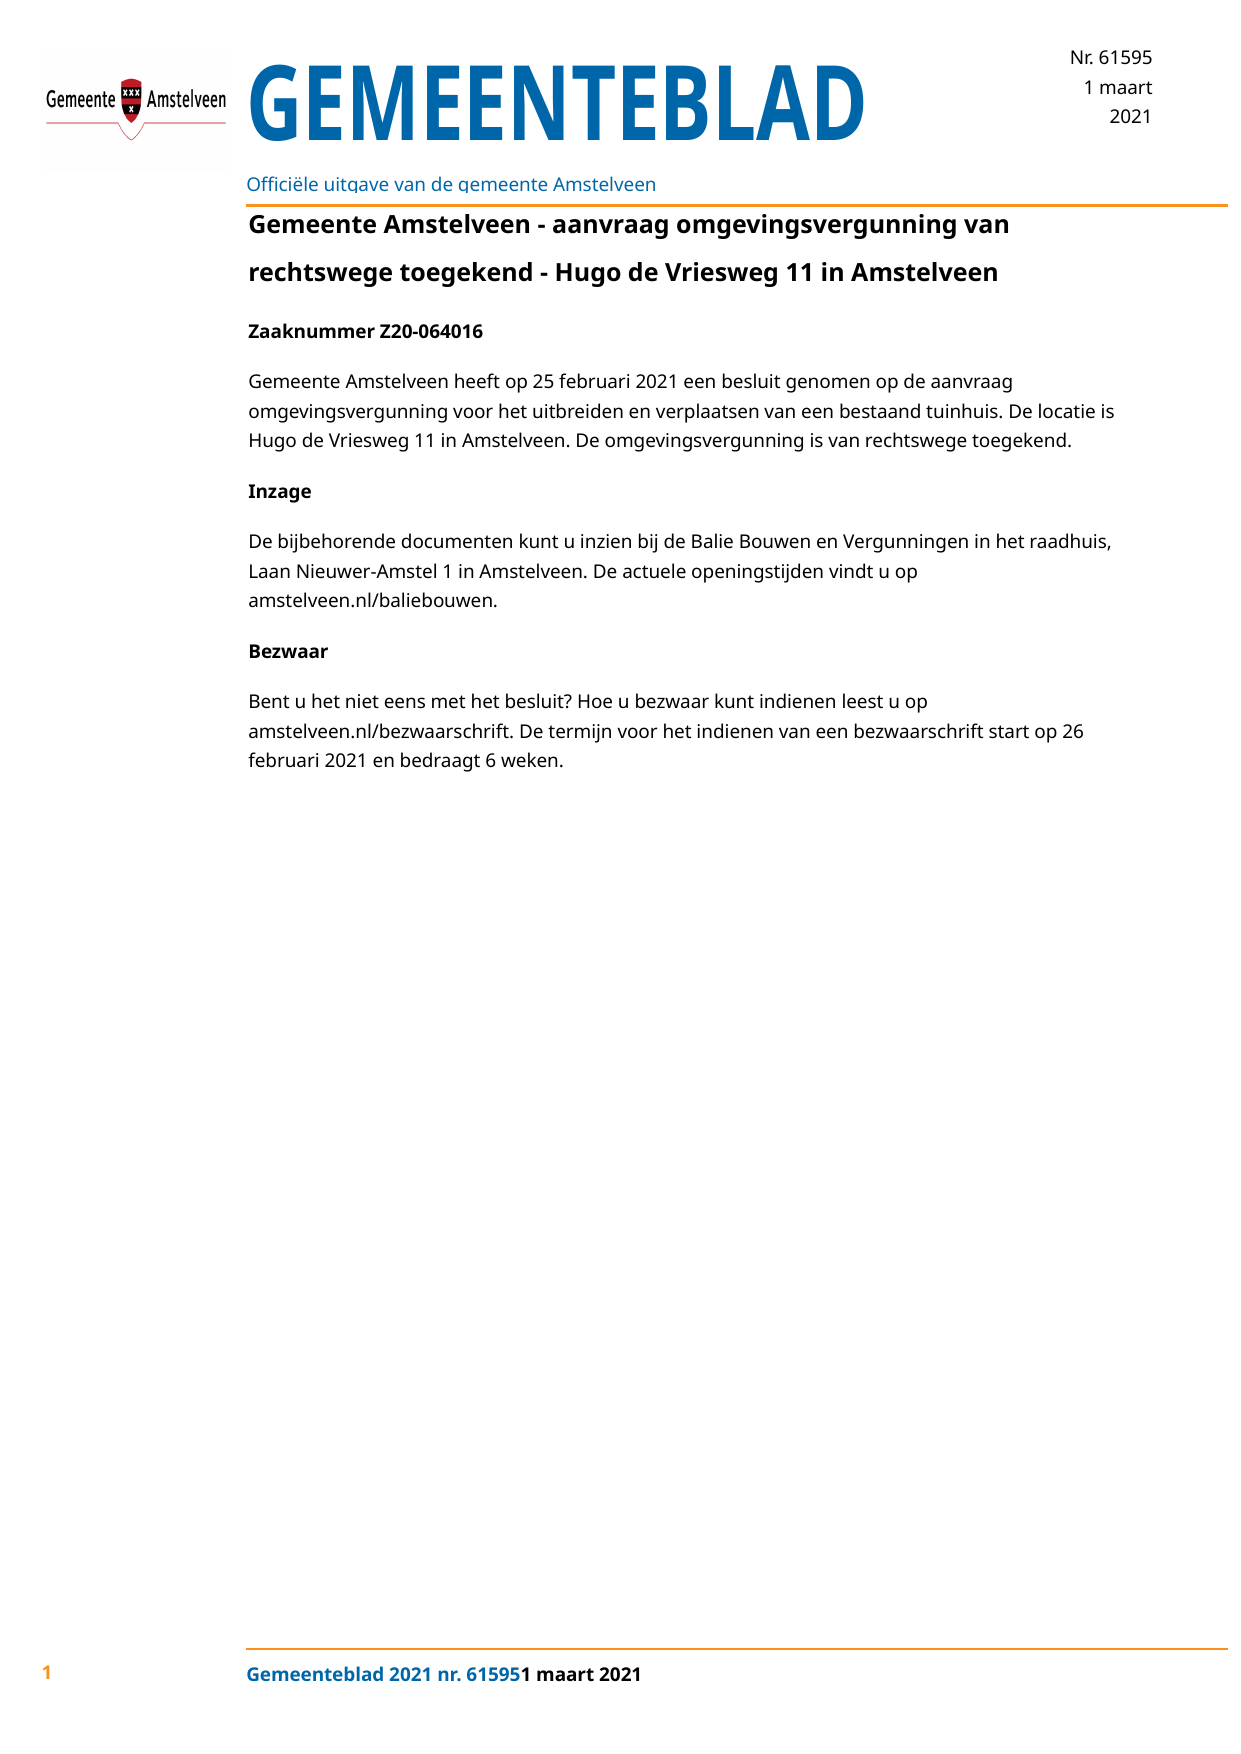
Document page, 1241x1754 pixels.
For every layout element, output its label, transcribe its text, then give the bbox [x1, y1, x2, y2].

picture [41, 47, 231, 172]
text Bent u het niet eens met het besluit? Hoe u bezwaar kunt indienen leest u op amstelveen.nl/bezwaarschrift. De termijn voor het indienen van een bezwaarschrift start op 26 februari 2021 en bedraagt 6 weken. [248, 688, 1152, 773]
text Bezwaar [248, 638, 1152, 664]
text De bijbehorende documenten kunt u inzien bij de Balie Bouwen en Vergunningen in het raadhuis, Laan Nieuwer-Amstel 1 in Amstelveen. De actuele openingstijden vindt u op amstelveen.nl/baliebouwen. [248, 528, 1152, 613]
text Zaaknummer Z20-064016 [248, 318, 1152, 344]
text Gemeente Amstelveen heeft op 25 februari 2021 een besluit genomen op de aanvraag omgevingsvergunning voor het uitbreiden en verplaatsen van een bestaand tuinhuis. De locatie is Hugo de Vriesweg 11 in Amstelveen. De omgevingsvergunning is van rechtswege toegekend. [248, 368, 1152, 453]
text Inzage [248, 478, 1152, 504]
text Gemeente Amstelveen - aanvraag omgevingsvergunning van rechtswege toegekend - Hugo de Vriesweg 11 in Amstelveen [248, 207, 1152, 288]
